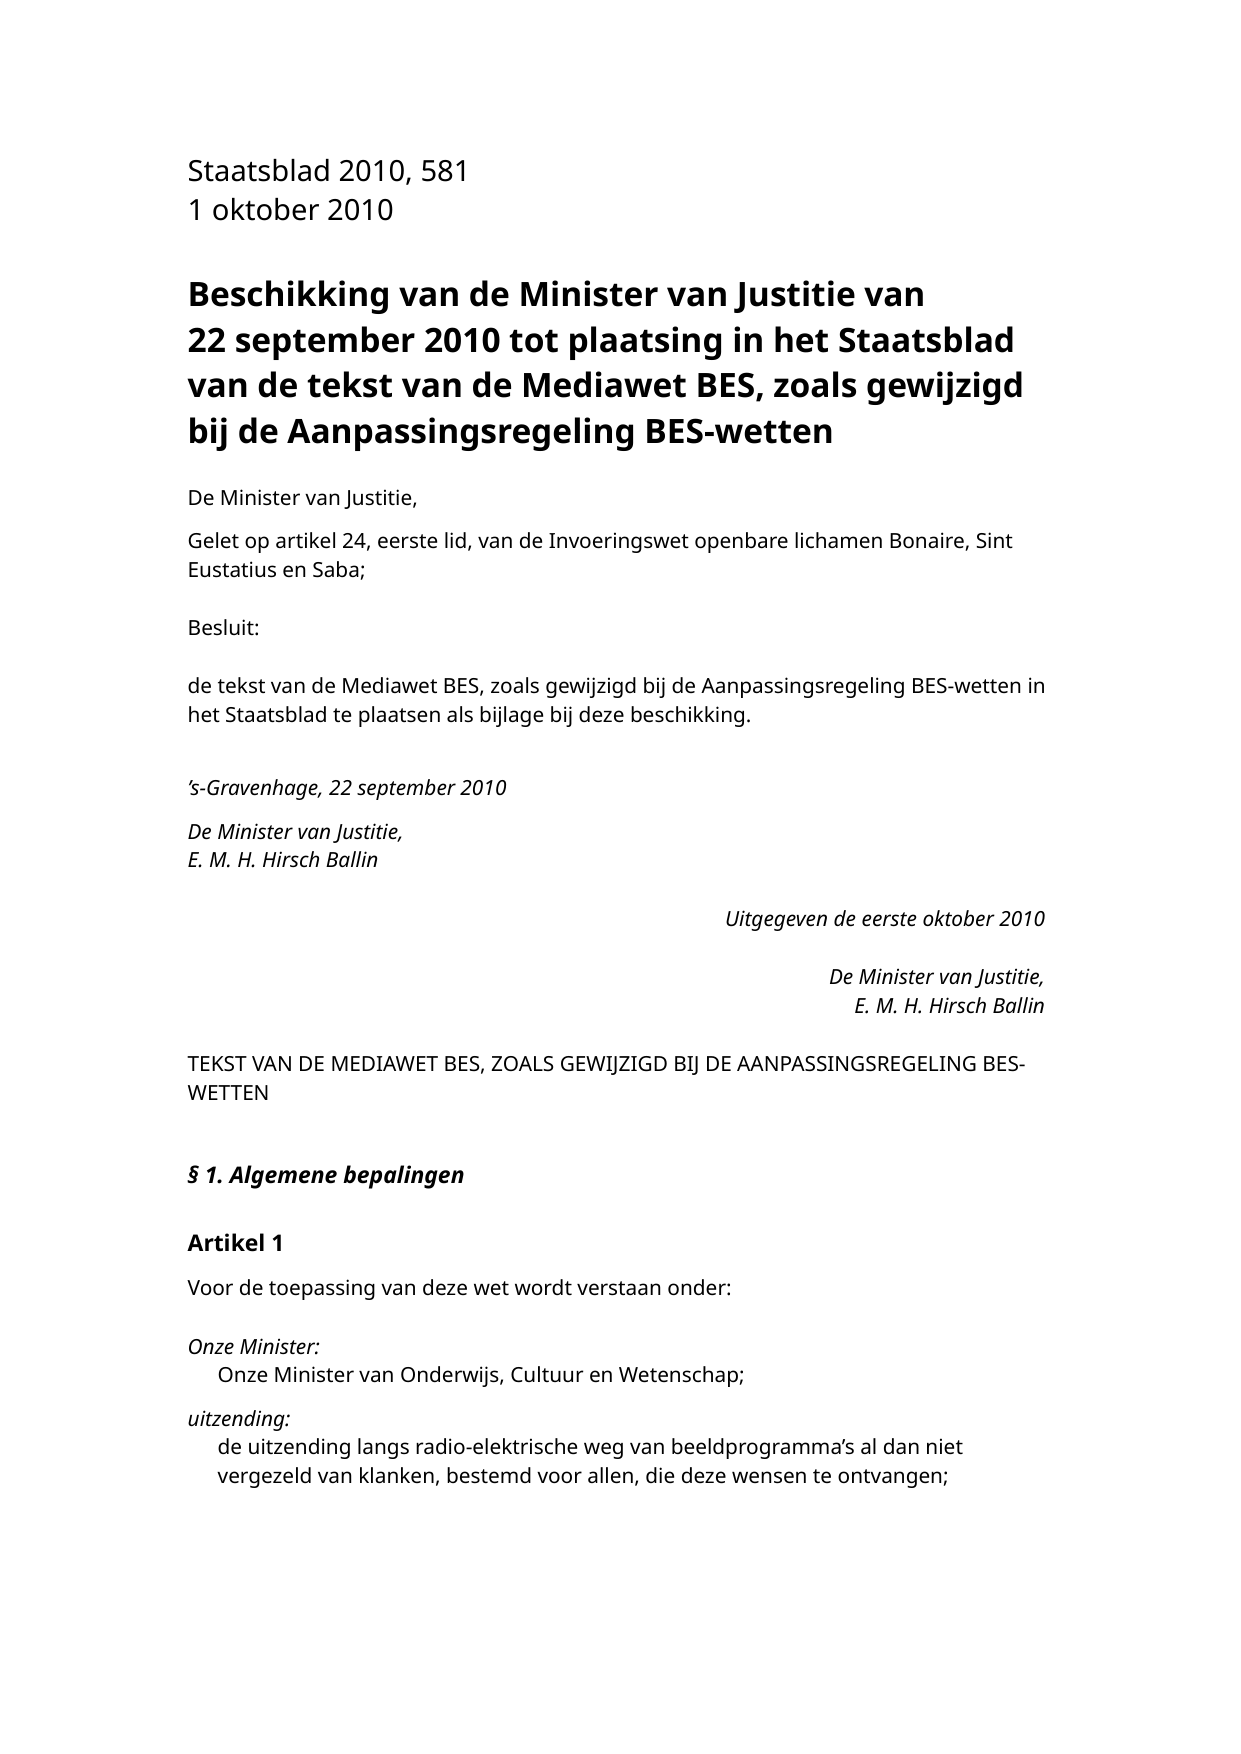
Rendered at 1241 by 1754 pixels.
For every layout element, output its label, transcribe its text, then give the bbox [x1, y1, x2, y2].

text De Minister van Justitie, [187, 483, 1053, 511]
text Uitgegeven de eerste oktober 2010 [187, 904, 1053, 932]
subtitle Artikel 1 [187, 1227, 1053, 1258]
text De Minister van Justitie, [187, 817, 1053, 845]
text de uitzending langs radio-elektrische weg van beeldprogramma’s al dan niet vergezeld van klanken, bestemd voor allen, die deze wensen te ontvangen; [217, 1432, 1053, 1489]
text Onze Minister van Onderwijs, Cultuur en Wetenschap; [217, 1360, 1053, 1389]
subtitle TEKST VAN DE MEDIAWET BES, ZOALS GEWIJZIGD BIJ DE AANPASSINGSREGELING BES-WETTEN [187, 1049, 1053, 1106]
text uitzending: [187, 1404, 1053, 1432]
text E. M. H. Hirsch Ballin [187, 991, 1053, 1019]
subtitle Beschikking van de Minister van Justitie van 22 september 2010 tot plaatsing in het Staatsblad van de tekst van de Mediawet BES, zoals gewijzigd bij de Aanpassingsregeling BES-wetten [187, 271, 1053, 453]
text E. M. H. Hirsch Ballin [187, 845, 1053, 874]
text Staatsblad 2010, 581 [187, 150, 1053, 190]
text Besluit: [187, 613, 1053, 642]
text 1 oktober 2010 [187, 190, 1053, 229]
text ’s-Gravenhage, 22 september 2010 [187, 773, 1053, 802]
text Gelet op artikel 24, eerste lid, van de Invoeringswet openbare lichamen Bonaire, Sint Eustatius en Saba; [187, 526, 1053, 583]
text De Minister van Justitie, [187, 962, 1053, 991]
subtitle § 1. Algemene bepalingen [187, 1158, 1053, 1190]
text Voor de toepassing van deze wet wordt verstaan onder: [187, 1273, 1053, 1302]
text Onze Minister: [187, 1332, 1053, 1360]
text de tekst van de Mediawet BES, zoals gewijzigd bij de Aanpassingsregeling BES-wetten in het Staatsblad te plaatsen als bijlage bij deze beschikking. [187, 672, 1053, 728]
